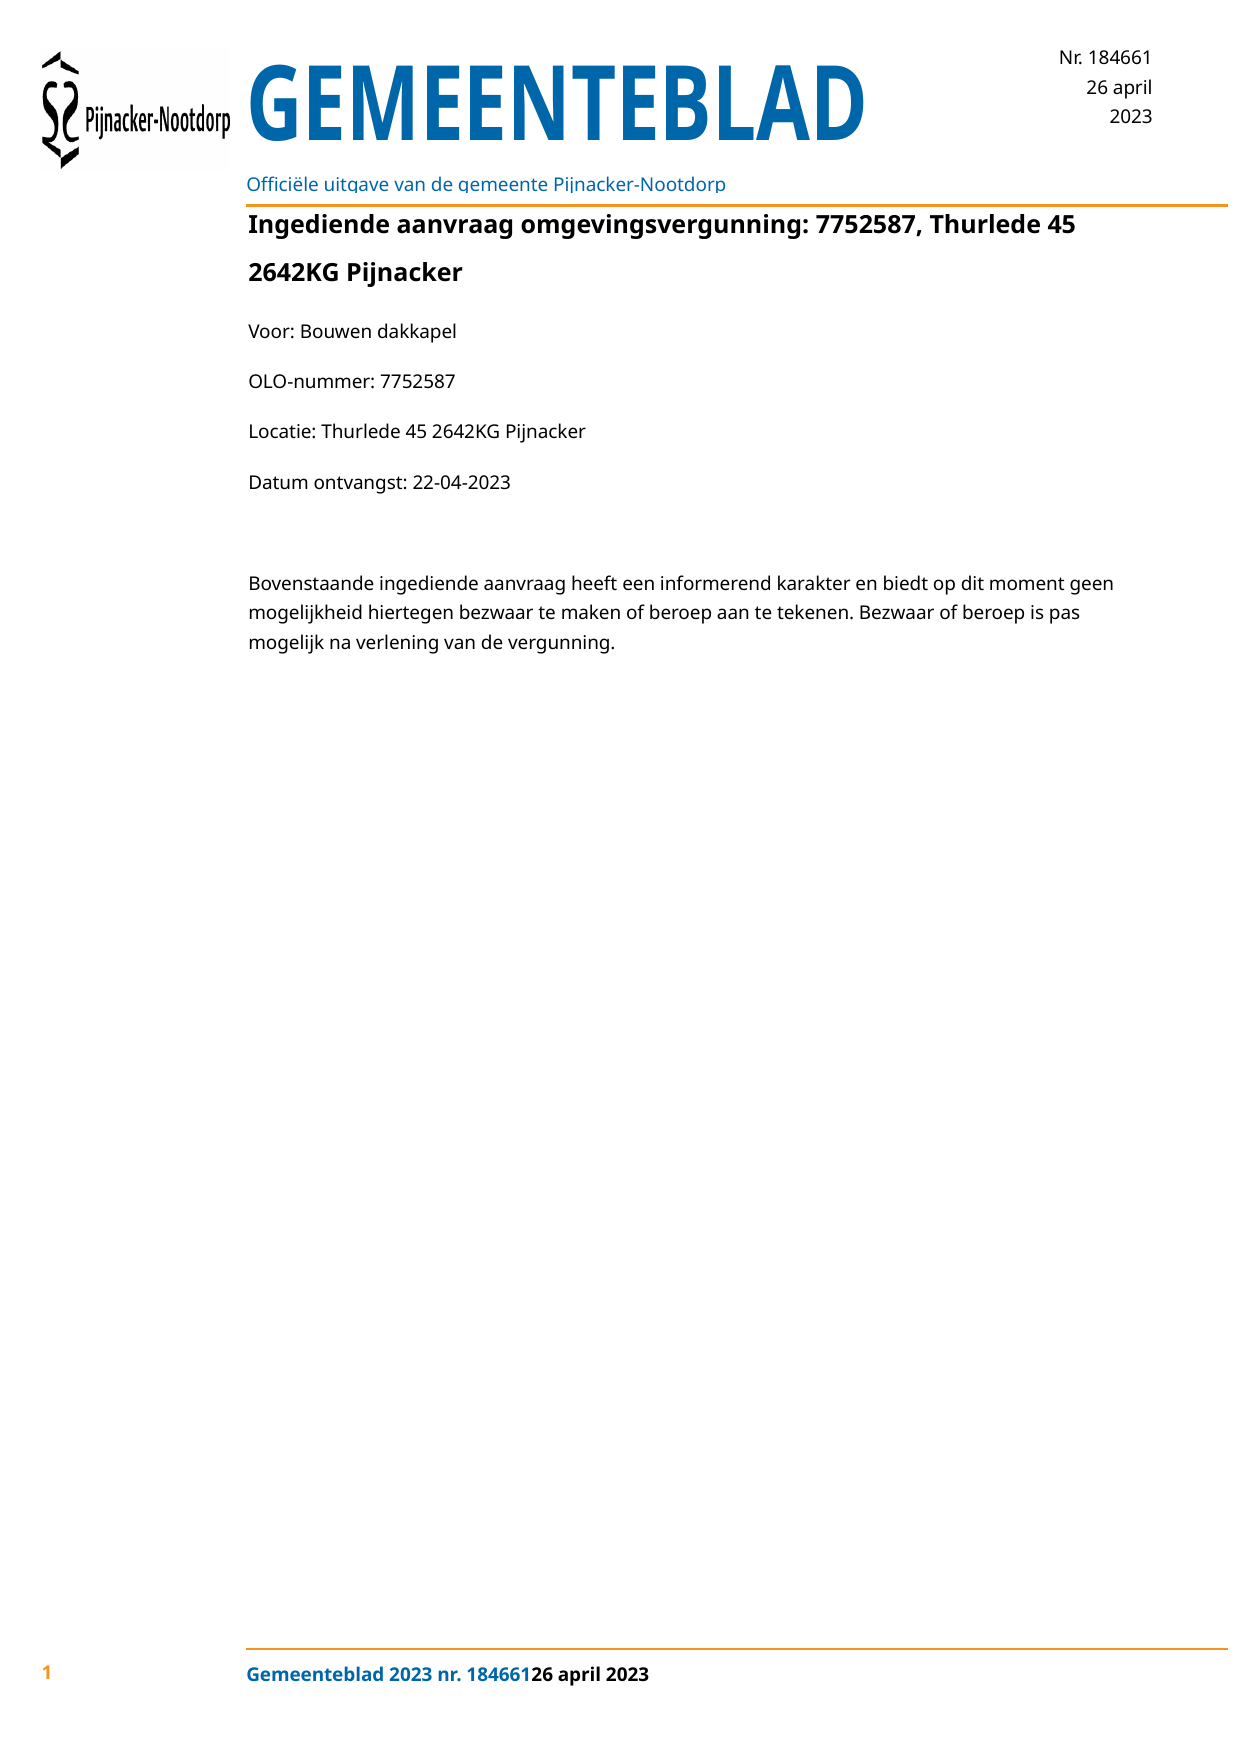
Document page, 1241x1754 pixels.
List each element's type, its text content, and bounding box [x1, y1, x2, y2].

text Voor: Bouwen dakkapel [248, 318, 1152, 344]
text Locatie: Thurlede 45 2642KG Pijnacker [248, 419, 1152, 444]
text Bovenstaande ingediende aanvraag heeft een informerend karakter en biedt op dit moment geen mogelijkheid hiertegen bezwaar te maken of beroep aan te tekenen. Bezwaar of beroep is pas mogelijk na verlening van de vergunning. [248, 570, 1152, 655]
text OLO-nummer: 7752587 [248, 368, 1152, 394]
text Datum ontvangst: 22-04-2023 [248, 469, 1152, 495]
text Ingediende aanvraag omgevingsvergunning: 7752587, Thurlede 45 2642KG Pijnacker [248, 207, 1152, 288]
picture [41, 47, 231, 172]
